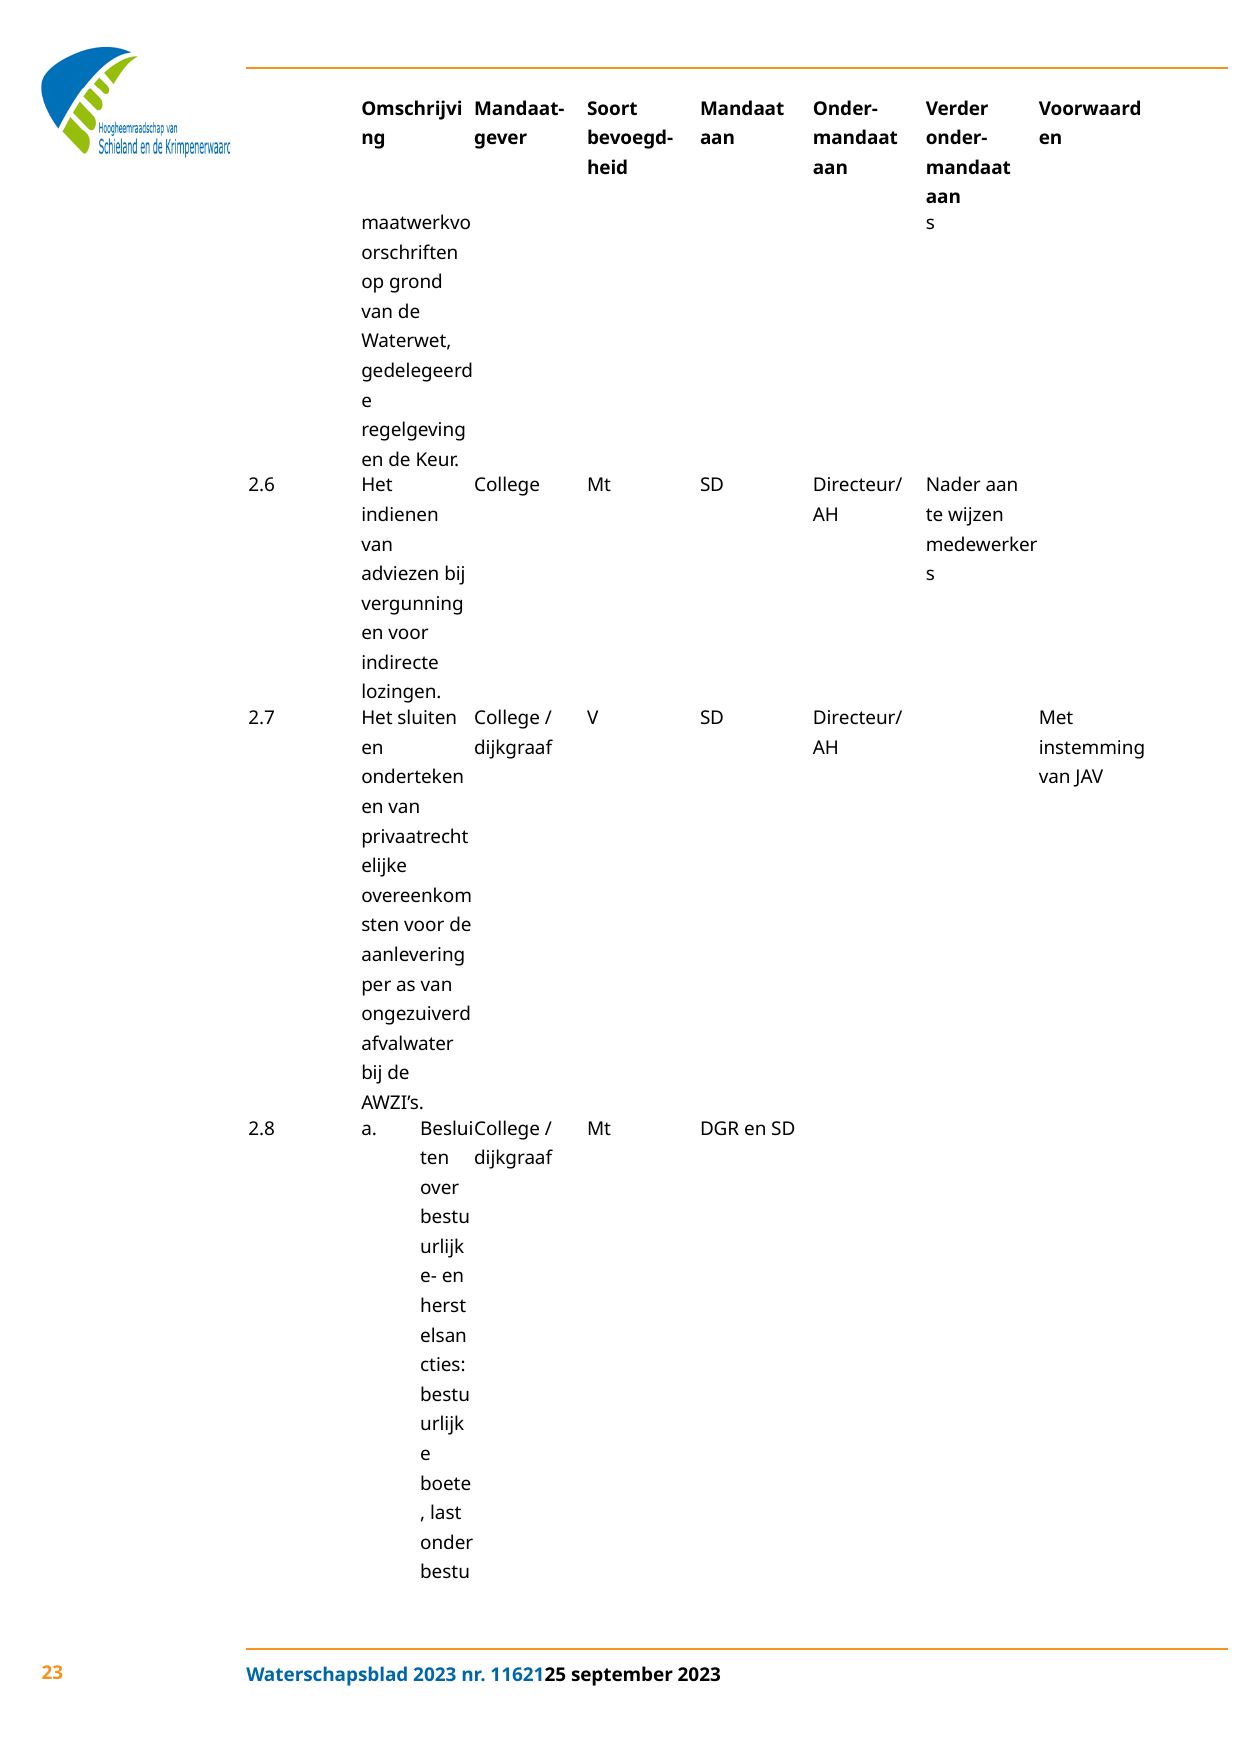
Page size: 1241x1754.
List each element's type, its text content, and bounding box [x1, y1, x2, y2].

table_header Omschrijving [361, 95, 474, 209]
table_cell DGR en SD [700, 1115, 813, 1584]
table_cell SD [700, 705, 813, 1115]
table_header Mandaat-gever [474, 95, 587, 209]
table_cell Besluiten over bestuurlijke- en herstelsancties: bestuurlijke boete, last onder bestu [361, 1115, 474, 1584]
table_header Mandaat aan [700, 95, 813, 209]
table_cell Mt [587, 1115, 700, 1584]
table_cell Het sluiten en ondertekenen van privaatrechtelijke overeenkomsten voor de aanlevering per as van ongezuiverd afvalwater bij de AWZI’s. [361, 705, 474, 1115]
table_cell [926, 705, 1038, 1115]
table_header Voorwaarden [1039, 95, 1152, 209]
table_cell [248, 209, 361, 472]
table_cell [587, 209, 700, 472]
table_cell College / dijkgraaf [474, 1115, 587, 1584]
table_cell Directeur/ AH [813, 705, 926, 1115]
table_cell [1039, 472, 1152, 704]
table_cell SD [700, 472, 813, 704]
table_header Onder- mandaat aan [813, 95, 926, 209]
table_cell [813, 209, 926, 472]
table_header Soort bevoegd- heid [587, 95, 700, 209]
table_cell [700, 209, 813, 472]
table_cell College [474, 472, 587, 704]
table_cell Het indienen van adviezen bij vergunningen voor indirecte lozingen. [361, 472, 474, 704]
table_cell [813, 1115, 926, 1584]
table_cell 2.8 [248, 1115, 361, 1584]
table_cell Nader aan te wijzen medewerkers [926, 472, 1038, 704]
table_cell Mt [587, 472, 700, 704]
table_cell [926, 1115, 1038, 1584]
table_cell maatwerkvoorschriften op grond van de Waterwet, gedelegeerde regelgeving en de Keur. [361, 209, 474, 472]
picture [41, 47, 231, 172]
table_cell 2.7 [248, 705, 361, 1115]
table_cell [474, 209, 587, 472]
table_cell Met instemming van JAV [1039, 705, 1152, 1115]
table_cell College / dijkgraaf [474, 705, 587, 1115]
table_cell [1039, 209, 1152, 472]
table_header [248, 95, 361, 209]
table_header Verder onder- mandaat aan [926, 95, 1038, 209]
table_cell V [587, 705, 700, 1115]
table_cell s [926, 209, 1038, 472]
table_cell [1039, 1115, 1152, 1584]
table_cell Directeur/ AH [813, 472, 926, 704]
table_cell 2.6 [248, 472, 361, 704]
